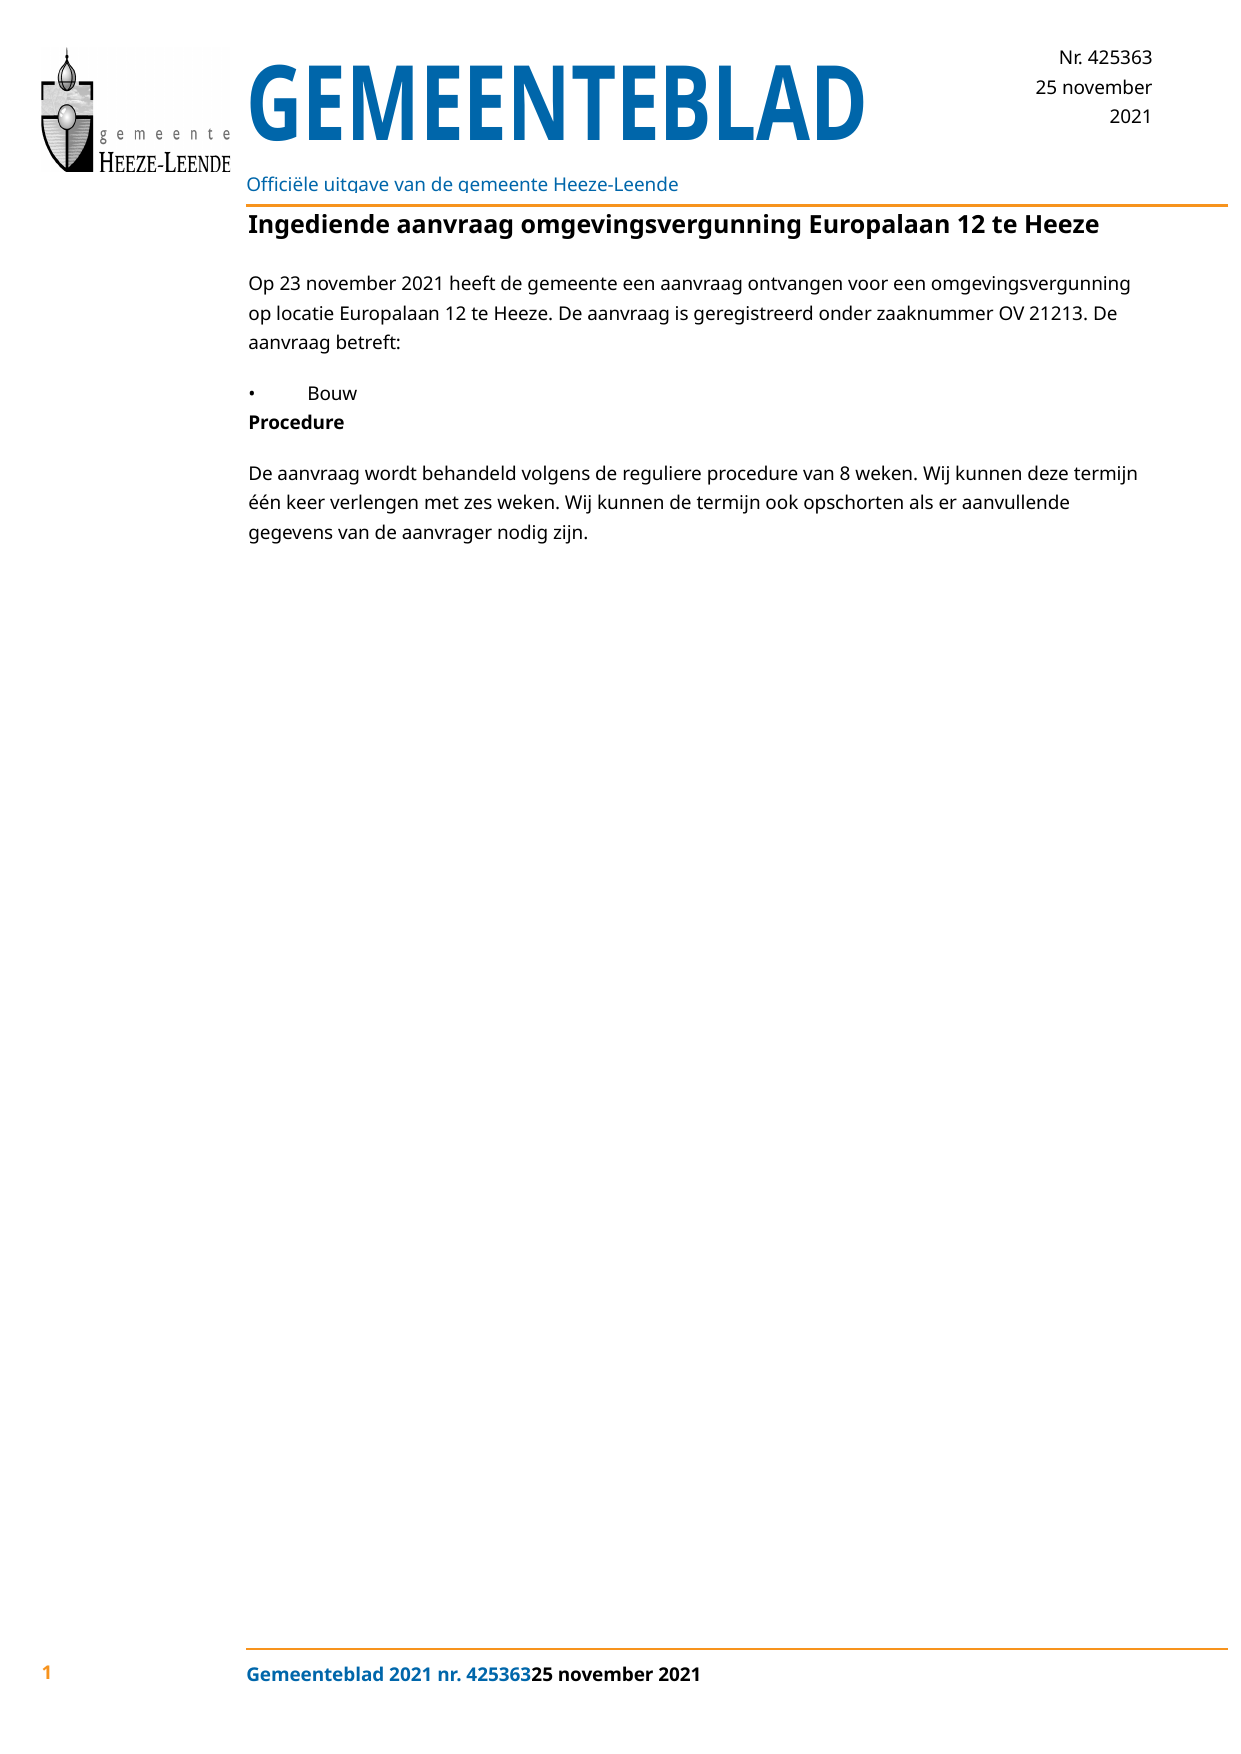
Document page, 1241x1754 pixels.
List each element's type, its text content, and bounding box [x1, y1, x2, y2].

picture [41, 47, 231, 172]
list Bouw [248, 380, 1152, 406]
text Procedure [248, 409, 1152, 435]
text De aanvraag wordt behandeld volgens de reguliere procedure van 8 weken. Wij kunnen deze termijn één keer verlengen met zes weken. Wij kunnen de termijn ook opschorten als er aanvullende gegevens van de aanvrager nodig zijn. [248, 460, 1152, 545]
text Ingediende aanvraag omgevingsvergunning Europalaan 12 te Heeze [248, 207, 1152, 241]
text Op 23 november 2021 heeft de gemeente een aanvraag ontvangen voor een omgevingsvergunning op locatie Europalaan 12 te Heeze. De aanvraag is geregistreerd onder zaaknummer OV 21213. De aanvraag betreft: [248, 270, 1152, 355]
